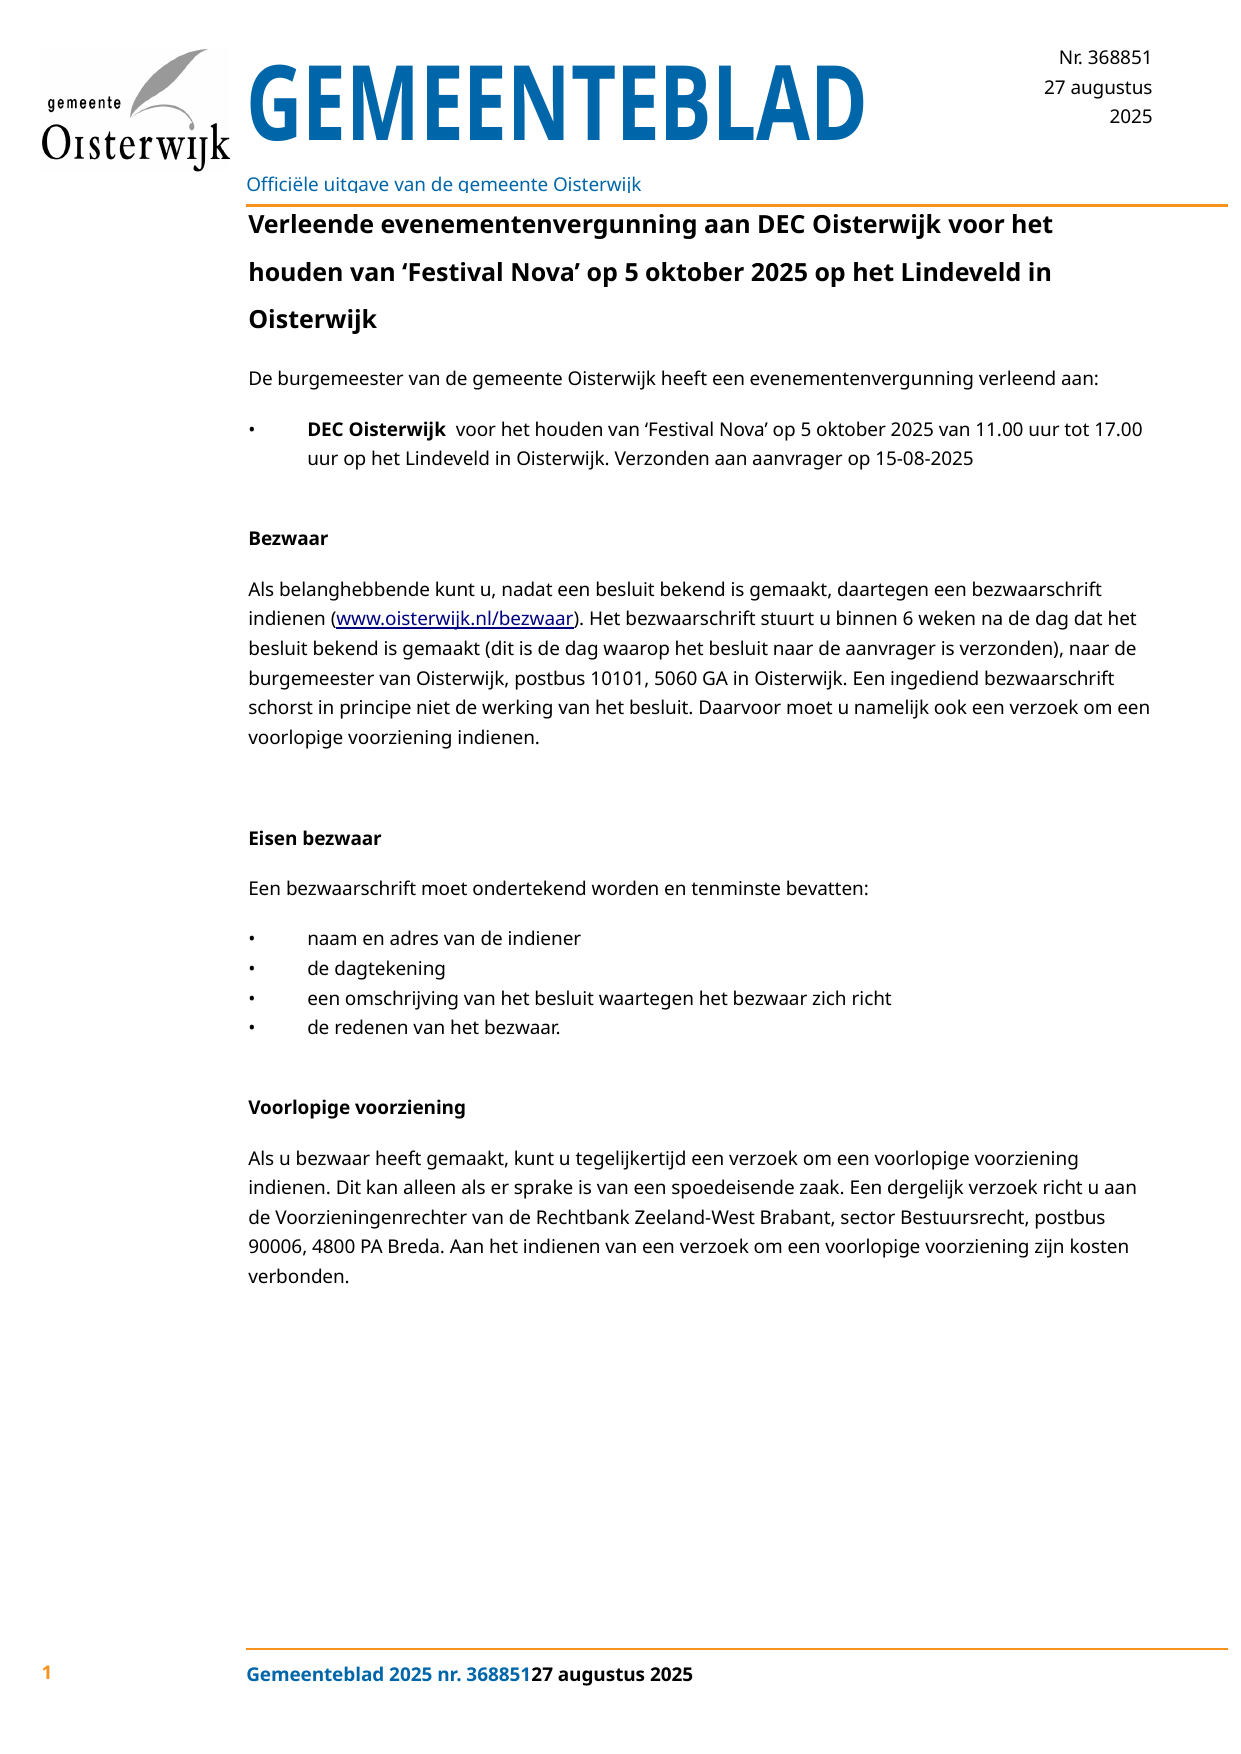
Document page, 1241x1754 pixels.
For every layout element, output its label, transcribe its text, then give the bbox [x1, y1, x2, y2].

text Een bezwaarschrift moet ondertekend worden en tenminste bevatten: [248, 875, 1152, 901]
text Verleende evenementenvergunning aan DEC Oisterwijk voor het houden van ‘Festival Nova’ op 5 oktober 2025 op het Lindeveld in Oisterwijk [248, 207, 1152, 336]
picture [41, 47, 231, 172]
text Eisen bezwaar [248, 825, 1152, 850]
list naam en adres van de indiener [248, 926, 1152, 951]
text De burgemeester van de gemeente Oisterwijk heeft een evenementenvergunning verleend aan: [248, 366, 1152, 391]
list de redenen van het bezwaar. [248, 1014, 1152, 1040]
list de dagtekening [248, 955, 1152, 981]
text Voorlopige voorziening [248, 1094, 1152, 1120]
list DEC Oisterwijk voor het houden van ‘Festival Nova’ op 5 oktober 2025 van 11.00 uur tot 17.00 uur op het Lindeveld in Oisterwijk. Verzonden aan aanvrager op 15-08-2025 [248, 416, 1152, 471]
text Als belanghebbende kunt u, nadat een besluit bekend is gemaakt, daartegen een bezwaarschrift indienen (www.oisterwijk.nl/bezwaar). Het bezwaarschrift stuurt u binnen 6 weken na de dag dat het besluit bekend is gemaakt (dit is de dag waarop het besluit naar de aanvrager is verzonden), naar de burgemeester van Oisterwijk, postbus 10101, 5060 GA in Oisterwijk. Een ingediend bezwaarschrift schorst in principe niet de werking van het besluit. Daarvoor moet u namelijk ook een verzoek om een voorlopige voorziening indienen. [248, 576, 1152, 749]
list een omschrijving van het besluit waartegen het bezwaar zich richt [248, 985, 1152, 1010]
text Bezwaar [248, 526, 1152, 551]
text Als u bezwaar heeft gemaakt, kunt u tegelijkertijd een verzoek om een voorlopige voorziening indienen. Dit kan alleen als er sprake is van een spoedeisende zaak. Een dergelijk verzoek richt u aan de Voorzieningenrechter van de Rechtbank Zeeland-West Brabant, sector Bestuursrecht, postbus 90006, 4800 PA Breda. Aan het indienen van een verzoek om een voorlopige voorziening zijn kosten verbonden. [248, 1145, 1152, 1289]
